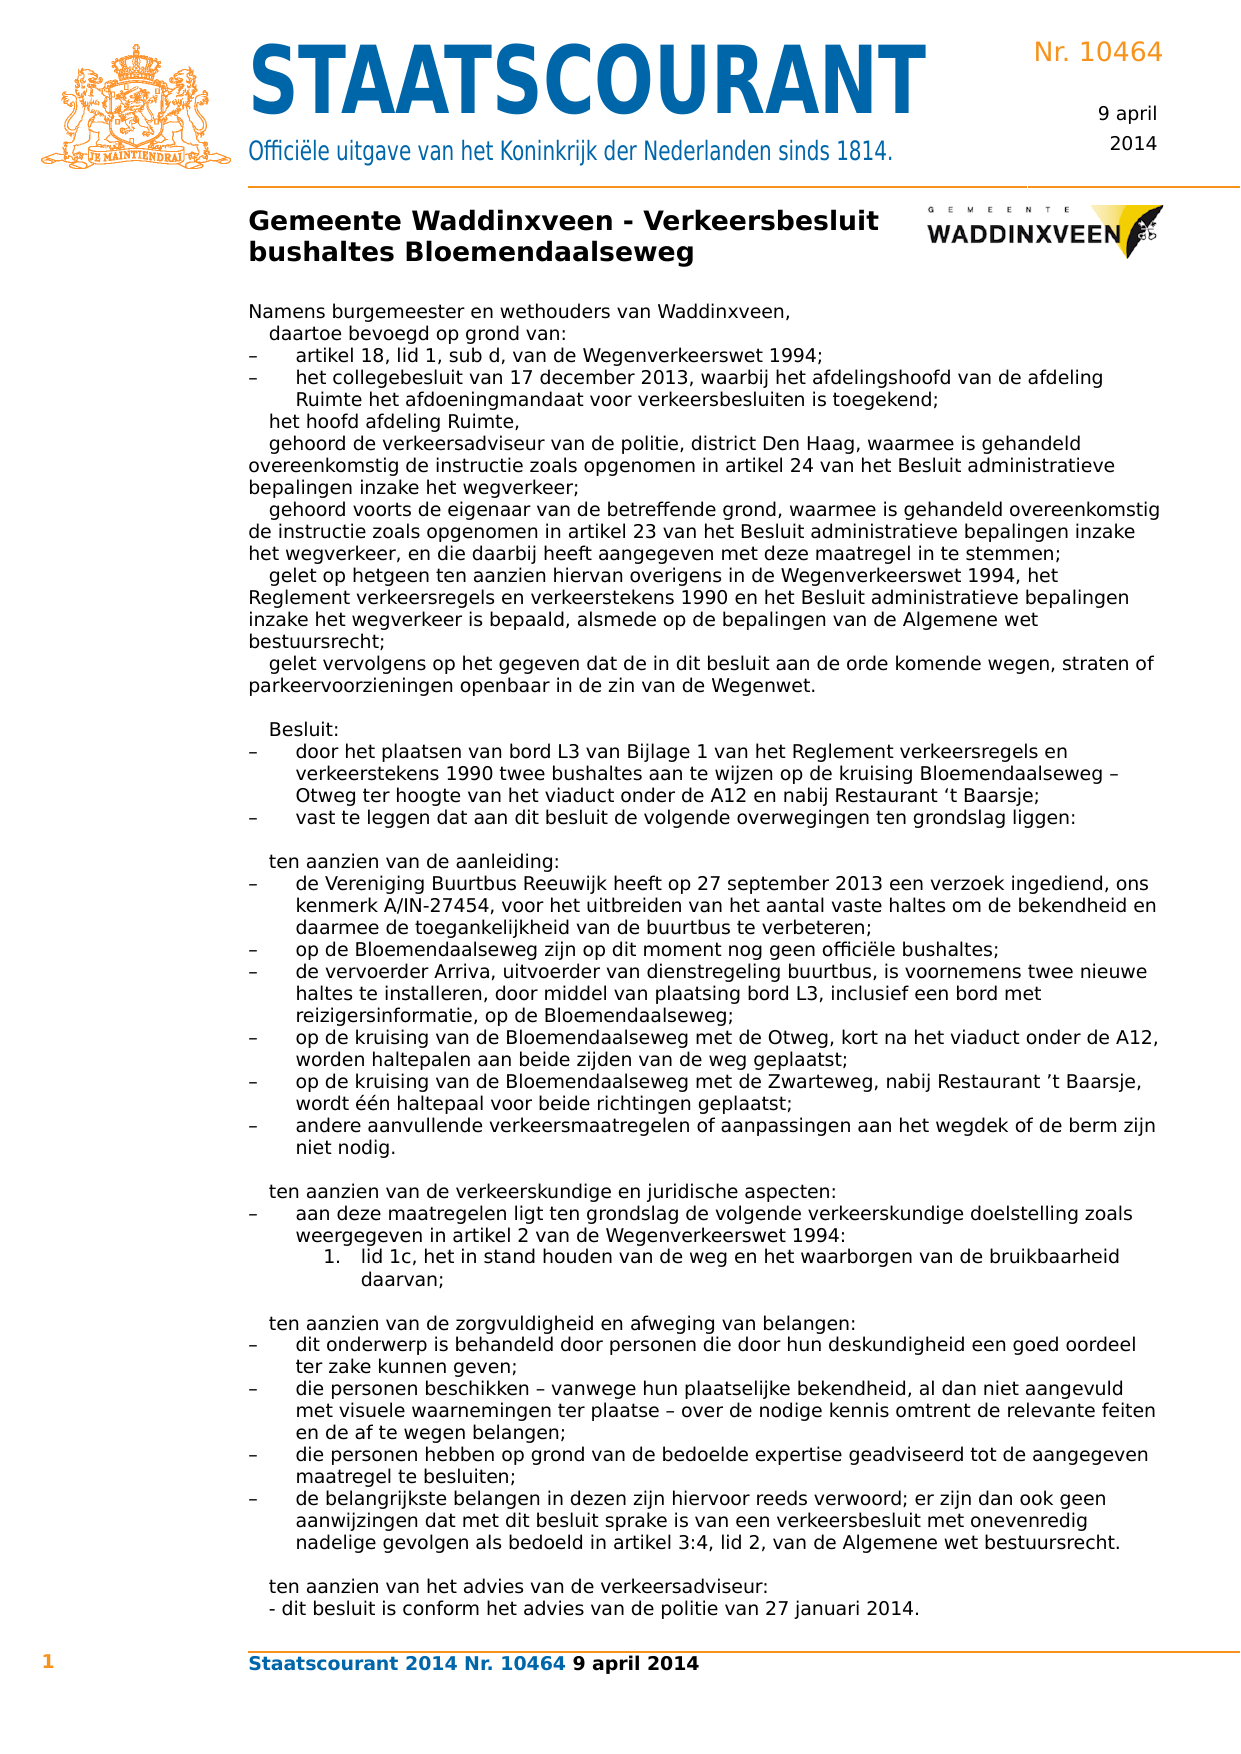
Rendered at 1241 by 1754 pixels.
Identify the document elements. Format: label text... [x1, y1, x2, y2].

text - dit besluit is conform het advies van de politie van 27 januari 2014. [248, 1598, 1163, 1620]
list het collegebesluit van 17 december 2013, waarbij het afdelingshoofd van de afdeling Ruimte het afdoeningmandaat voor verkeersbesluiten is toegekend; [248, 367, 1163, 411]
list op de kruising van de Bloemendaalseweg met de Zwarteweg, nabij Restaurant ’t Baarsje, wordt één haltepaal voor beide richtingen geplaatst; [248, 1071, 1163, 1114]
list door het plaatsen van bord L3 van Bijlage 1 van het Reglement verkeersregels en verkeerstekens 1990 twee bushaltes aan te wijzen op de kruising Bloemendaalseweg – Otweg ter hoogte van het viaduct onder de A12 en nabij Restaurant ‘t Baarsje; [248, 741, 1163, 807]
picture [927, 205, 1164, 259]
list de Vereniging Buurtbus Reeuwijk heeft op 27 september 2013 een verzoek ingediend, ons kenmerk A/IN-27454, voor het uitbreiden van het aantal vaste haltes om de bekendheid en daarmee de toegankelijkheid van de buurtbus te verbeteren; [248, 873, 1163, 939]
text Namens burgemeester en wethouders van Waddinxveen, [248, 301, 1163, 323]
list die personen hebben op grond van de bedoelde expertise geadviseerd tot de aangegeven maatregel te besluiten; [248, 1444, 1163, 1488]
text ten aanzien van het advies van de verkeersadviseur: [248, 1576, 1163, 1598]
text het hoofd afdeling Ruimte, [248, 411, 1163, 433]
list aan deze maatregelen ligt ten grondslag de volgende verkeerskundige doelstelling zoals weergegeven in artikel 2 van de Wegenverkeerswet 1994: [248, 1202, 1163, 1246]
list de belangrijkste belangen in dezen zijn hiervoor reeds verwoord; er zijn dan ook geen aanwijzingen dat met dit besluit sprake is van een verkeersbesluit met onevenredig nadelige gevolgen als bedoeld in artikel 3:4, lid 2, van de Algemene wet bestuursrecht. [248, 1488, 1163, 1554]
list op de kruising van de Bloemendaalseweg met de Otweg, kort na het viaduct onder de A12, worden haltepalen aan beide zijden van de weg geplaatst; [248, 1027, 1163, 1071]
subtitle Gemeente Waddinxveen - Verkeersbesluit bushaltes Bloemendaalseweg [248, 206, 1163, 268]
list artikel 18, lid 1, sub d, van de Wegenverkeerswet 1994; [248, 345, 1163, 367]
text ten aanzien van de aanleiding: [248, 851, 1163, 873]
list lid 1c, het in stand houden van de weg en het waarborgen van de bruikbaarheid daarvan; [323, 1246, 1163, 1290]
text Besluit: [248, 719, 1163, 741]
list vast te leggen dat aan dit besluit de volgende overwegingen ten grondslag liggen: [248, 807, 1163, 829]
text daartoe bevoegd op grond van: [248, 323, 1163, 345]
text ten aanzien van de zorgvuldigheid en afweging van belangen: [248, 1312, 1163, 1334]
text gelet op hetgeen ten aanzien hiervan overigens in de Wegenverkeerswet 1994, het Reglement verkeersregels en verkeerstekens 1990 en het Besluit administratieve bepalingen inzake het wegverkeer is bepaald, alsmede op de bepalingen van de Algemene wet bestuursrecht; [248, 565, 1163, 653]
text gehoord de verkeersadviseur van de politie, district Den Haag, waarmee is gehandeld overeenkomstig de instructie zoals opgenomen in artikel 24 van het Besluit administratieve bepalingen inzake het wegverkeer; [248, 433, 1163, 499]
list de vervoerder Arriva, uitvoerder van dienstregeling buurtbus, is voornemens twee nieuwe haltes te installeren, door middel van plaatsing bord L3, inclusief een bord met reizigersinformatie, op de Bloemendaalseweg; [248, 961, 1163, 1027]
list op de Bloemendaalseweg zijn op dit moment nog geen officiële bushaltes; [248, 939, 1163, 961]
picture [41, 44, 231, 169]
text ten aanzien van de verkeerskundige en juridische aspecten: [248, 1181, 1163, 1202]
list die personen beschikken – vanwege hun plaatselijke bekendheid, al dan niet aangevuld met visuele waarnemingen ter plaatse – over de nodige kennis omtrent de relevante feiten en de af te wegen belangen; [248, 1378, 1163, 1444]
list dit onderwerp is behandeld door personen die door hun deskundigheid een goed oordeel ter zake kunnen geven; [248, 1334, 1163, 1378]
text gehoord voorts de eigenaar van de betreffende grond, waarmee is gehandeld overeenkomstig de instructie zoals opgenomen in artikel 23 van het Besluit administratieve bepalingen inzake het wegverkeer, en die daarbij heeft aangegeven met deze maatregel in te stemmen; [248, 499, 1163, 565]
text gelet vervolgens op het gegeven dat de in dit besluit aan de orde komende wegen, straten of parkeervoorzieningen openbaar in de zin van de Wegenwet. [248, 653, 1163, 697]
list andere aanvullende verkeersmaatregelen of aanpassingen aan het wegdek of de berm zijn niet nodig. [248, 1114, 1163, 1158]
